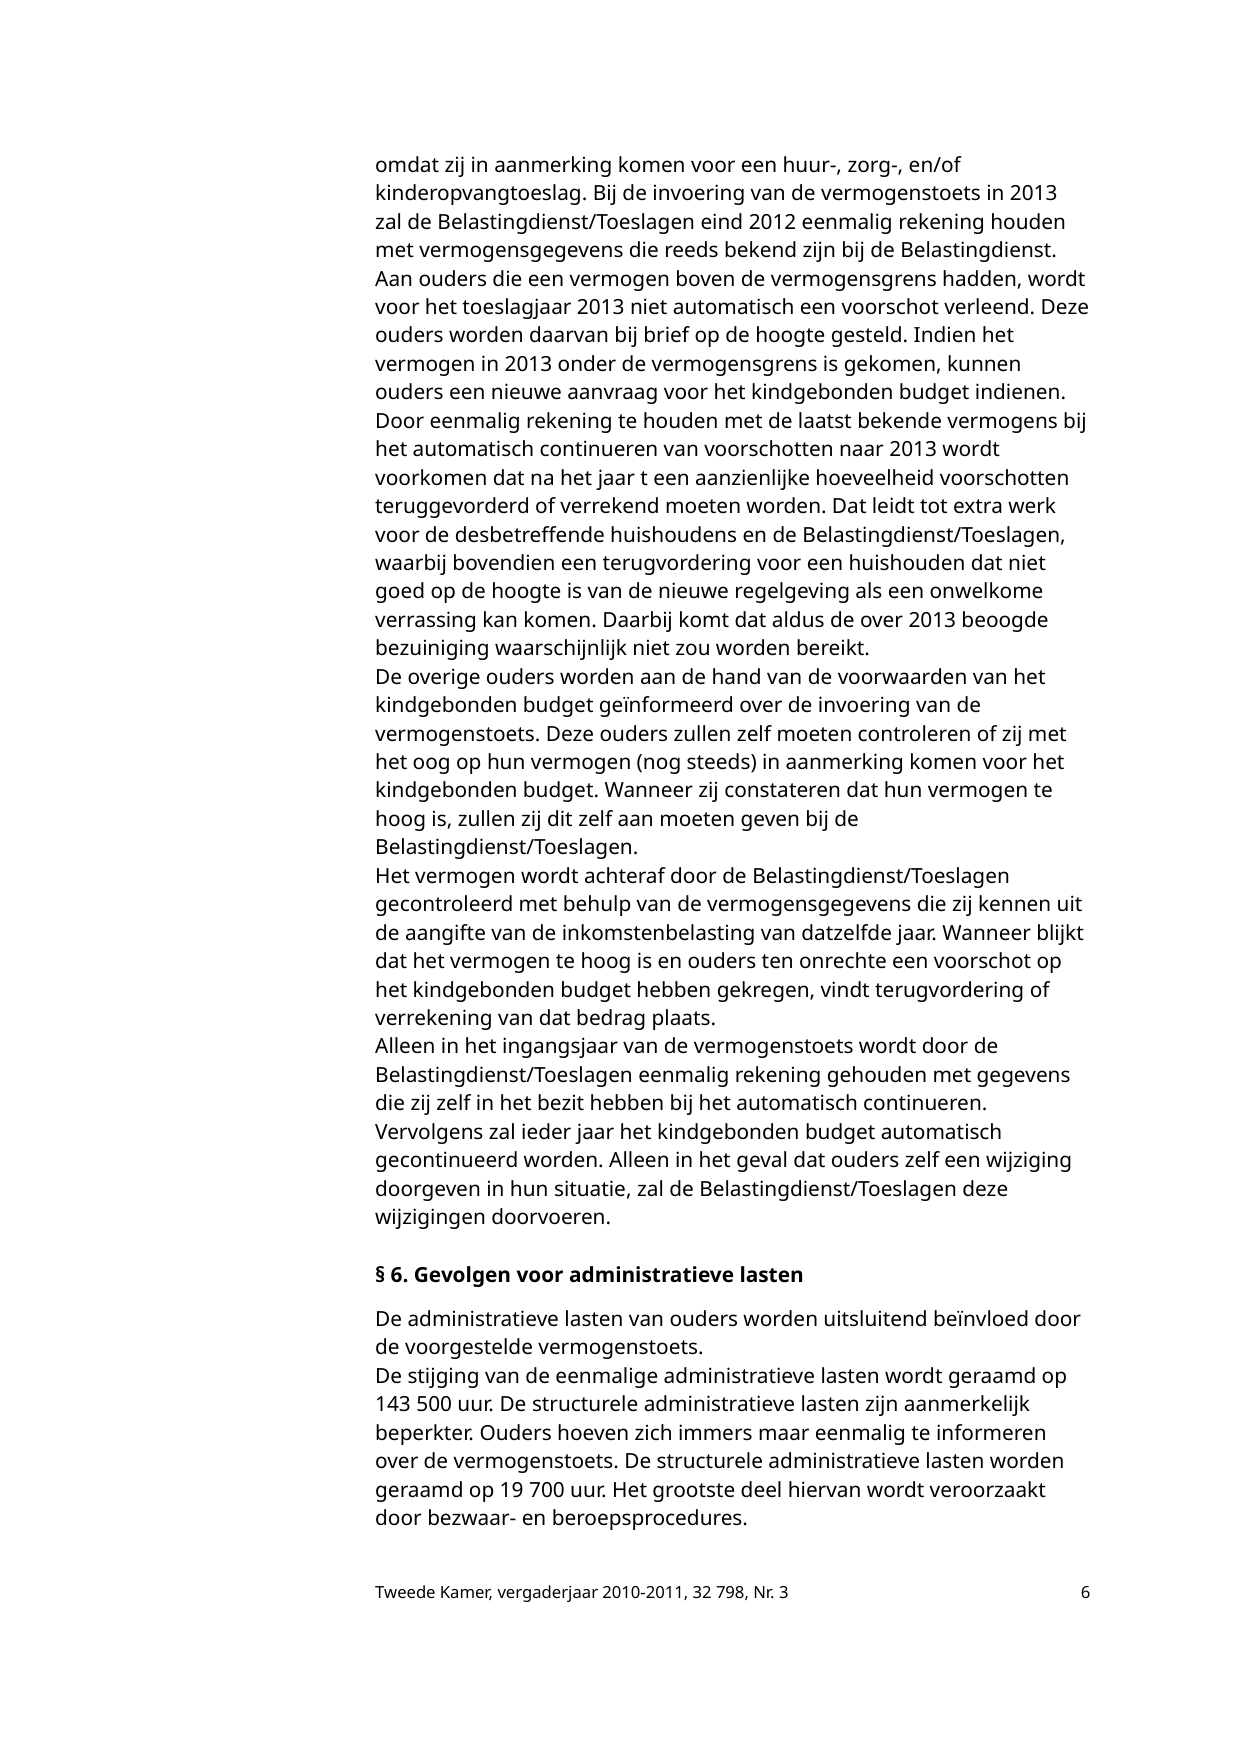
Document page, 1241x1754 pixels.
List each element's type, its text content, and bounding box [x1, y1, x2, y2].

text Alleen in het ingangsjaar van de vermogenstoets wordt door de Belastingdienst/Toeslagen eenmalig rekening gehouden met gegevens die zij zelf in het bezit hebben bij het automatisch continueren. Vervolgens zal ieder jaar het kindgebonden budget automatisch gecontinueerd worden. Alleen in het geval dat ouders zelf een wijziging doorgeven in hun situatie, zal de Belastingdienst/Toeslagen deze wijzigingen doorvoeren. [375, 1032, 1090, 1231]
text omdat zij in aanmerking komen voor een huur-, zorg-, en/of kinderopvangtoeslag. Bij de invoering van de vermogenstoets in 2013 zal de Belastingdienst/Toeslagen eind 2012 eenmalig rekening houden met vermogensgegevens die reeds bekend zijn bij de Belastingdienst. [375, 150, 1090, 264]
text § 6. Gevolgen voor administratieve lasten [375, 1261, 1090, 1289]
text De overige ouders worden aan de hand van de voorwaarden van het kindgebonden budget geïnformeerd over de invoering van de vermogenstoets. Deze ouders zullen zelf moeten controleren of zij met het oog op hun vermogen (nog steeds) in aanmerking komen voor het kindgebonden budget. Wanneer zij constateren dat hun vermogen te hoog is, zullen zij dit zelf aan moeten geven bij de Belastingdienst/Toeslagen. [375, 662, 1090, 861]
text De stijging van de eenmalige administratieve lasten wordt geraamd op 143 500 uur. De structurele administratieve lasten zijn aanmerkelijk beperkter. Ouders hoeven zich immers maar eenmalig te informeren over de vermogenstoets. De structurele administratieve lasten worden geraamd op 19 700 uur. Het grootste deel hiervan wordt veroorzaakt door bezwaar- en beroepsprocedures. [375, 1361, 1090, 1532]
text Aan ouders die een vermogen boven de vermogensgrens hadden, wordt voor het toeslagjaar 2013 niet automatisch een voorschot verleend. Deze ouders worden daarvan bij brief op de hoogte gesteld. Indien het vermogen in 2013 onder de vermogensgrens is gekomen, kunnen ouders een nieuwe aanvraag voor het kindgebonden budget indienen. Door eenmalig rekening te houden met de laatst bekende vermogens bij het automatisch continueren van voorschotten naar 2013 wordt voorkomen dat na het jaar t een aanzienlijke hoeveelheid voorschotten teruggevorderd of verrekend moeten worden. Dat leidt tot extra werk voor de desbetreffende huishoudens en de Belastingdienst/Toeslagen, waarbij bovendien een terugvordering voor een huishouden dat niet goed op de hoogte is van de nieuwe regelgeving als een onwelkome verrassing kan komen. Daarbij komt dat aldus de over 2013 beoogde bezuiniging waarschijnlijk niet zou worden bereikt. [375, 264, 1090, 662]
text Het vermogen wordt achteraf door de Belastingdienst/Toeslagen gecontroleerd met behulp van de vermogensgegevens die zij kennen uit de aangifte van de inkomstenbelasting van datzelfde jaar. Wanneer blijkt dat het vermogen te hoog is en ouders ten onrechte een voorschot op het kindgebonden budget hebben gekregen, vindt terugvordering of verrekening van dat bedrag plaats. [375, 861, 1090, 1032]
text De administratieve lasten van ouders worden uitsluitend beïnvloed door de voorgestelde vermogenstoets. [375, 1304, 1090, 1361]
